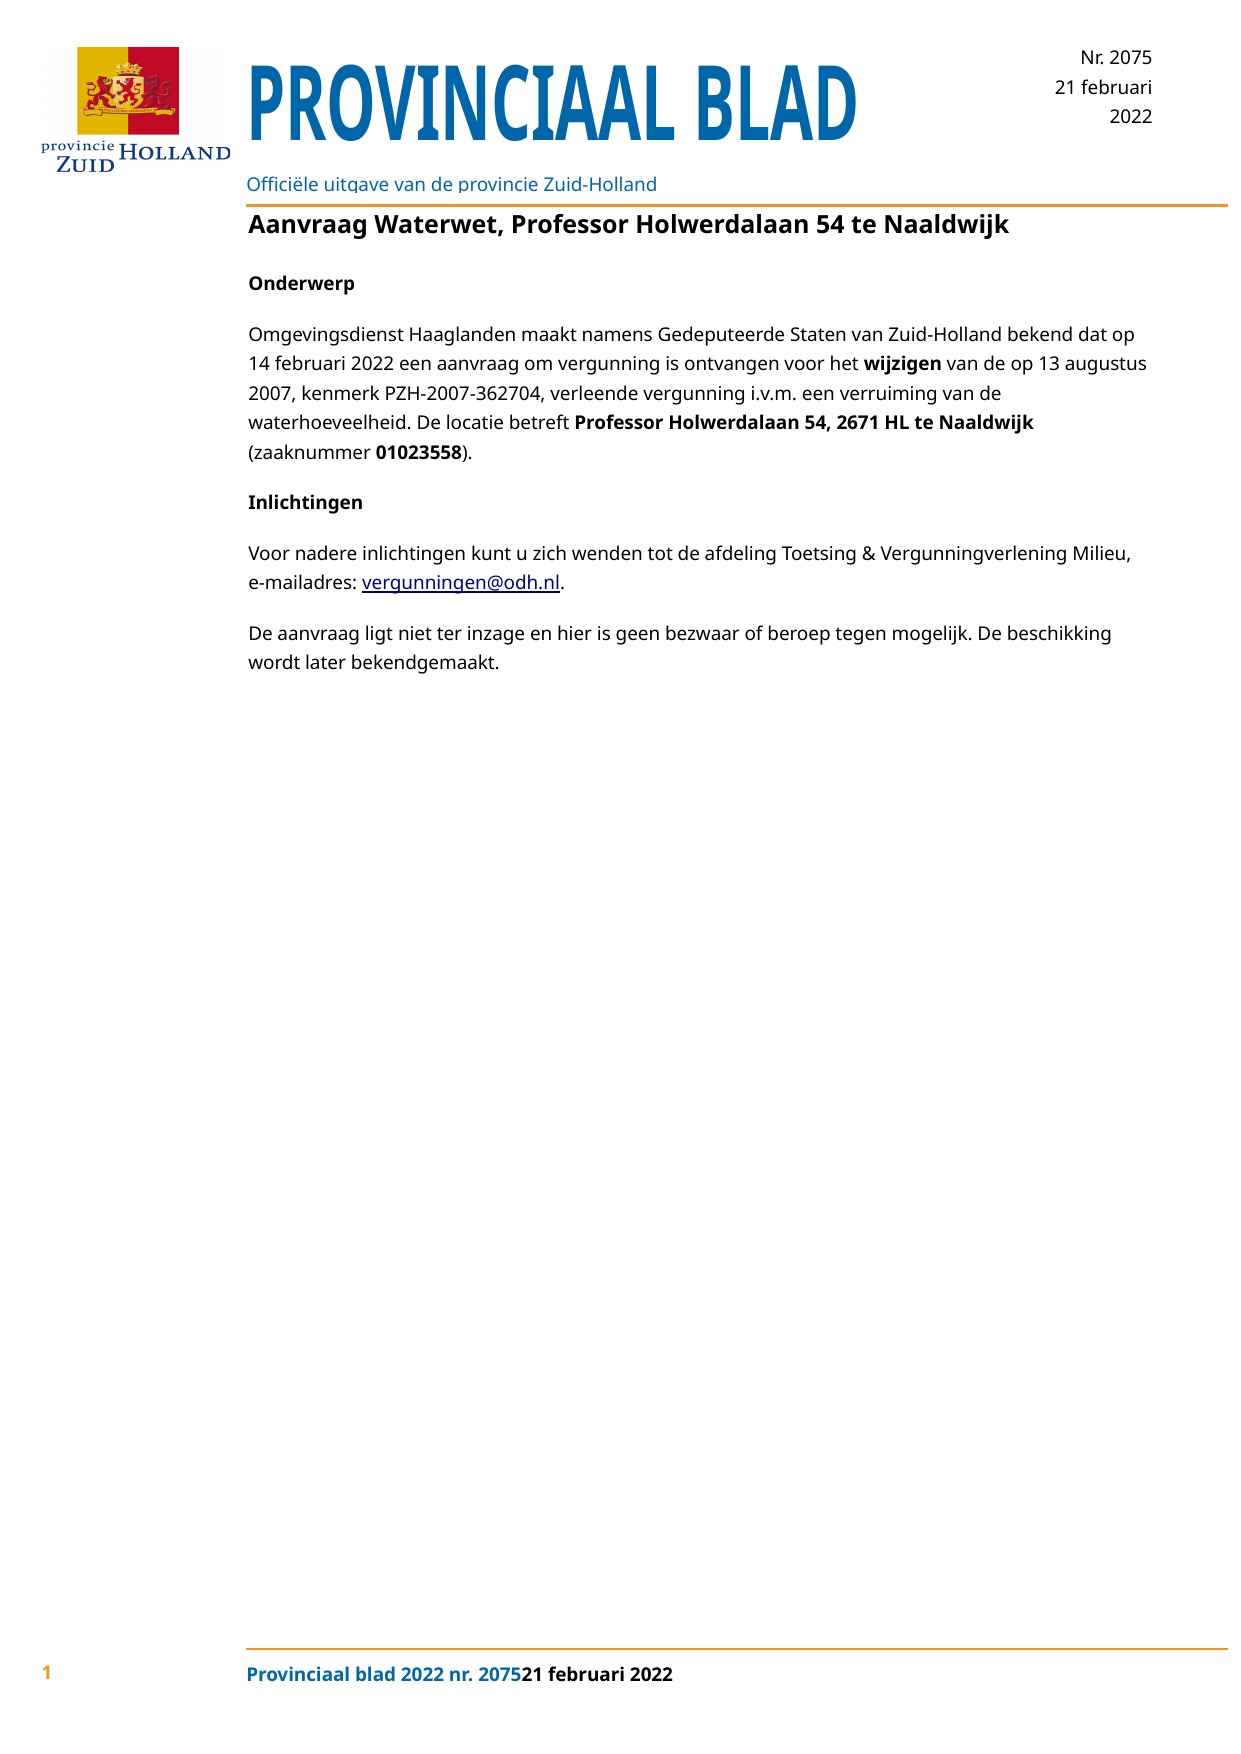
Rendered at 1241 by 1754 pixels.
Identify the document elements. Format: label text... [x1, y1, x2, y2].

text Voor nadere inlichtingen kunt u zich wenden tot de afdeling Toetsing & Vergunningverlening Milieu, e-mailadres: vergunningen@odh.nl. [248, 540, 1152, 595]
text Inlichtingen [248, 489, 1152, 515]
text Omgevingsdienst Haaglanden maakt namens Gedeputeerde Staten van Zuid-Holland bekend dat op 14 februari 2022 een aanvraag om vergunning is ontvangen voor het wijzigen van de op 13 augustus 2007, kenmerk PZH-2007-362704, verleende vergunning i.v.m. een verruiming van de waterhoeveelheid. De locatie betreft Professor Holwerdalaan 54, 2671 HL te Naaldwijk (zaaknummer 01023558). [248, 321, 1152, 465]
text De aanvraag ligt niet ter inzage en hier is geen bezwaar of beroep tegen mogelijk. De beschikking wordt later bekendgemaakt. [248, 620, 1152, 675]
text Aanvraag Waterwet, Professor Holwerdalaan 54 te Naaldwijk [248, 207, 1152, 241]
text Onderwerp [248, 270, 1152, 296]
picture [41, 47, 231, 172]
